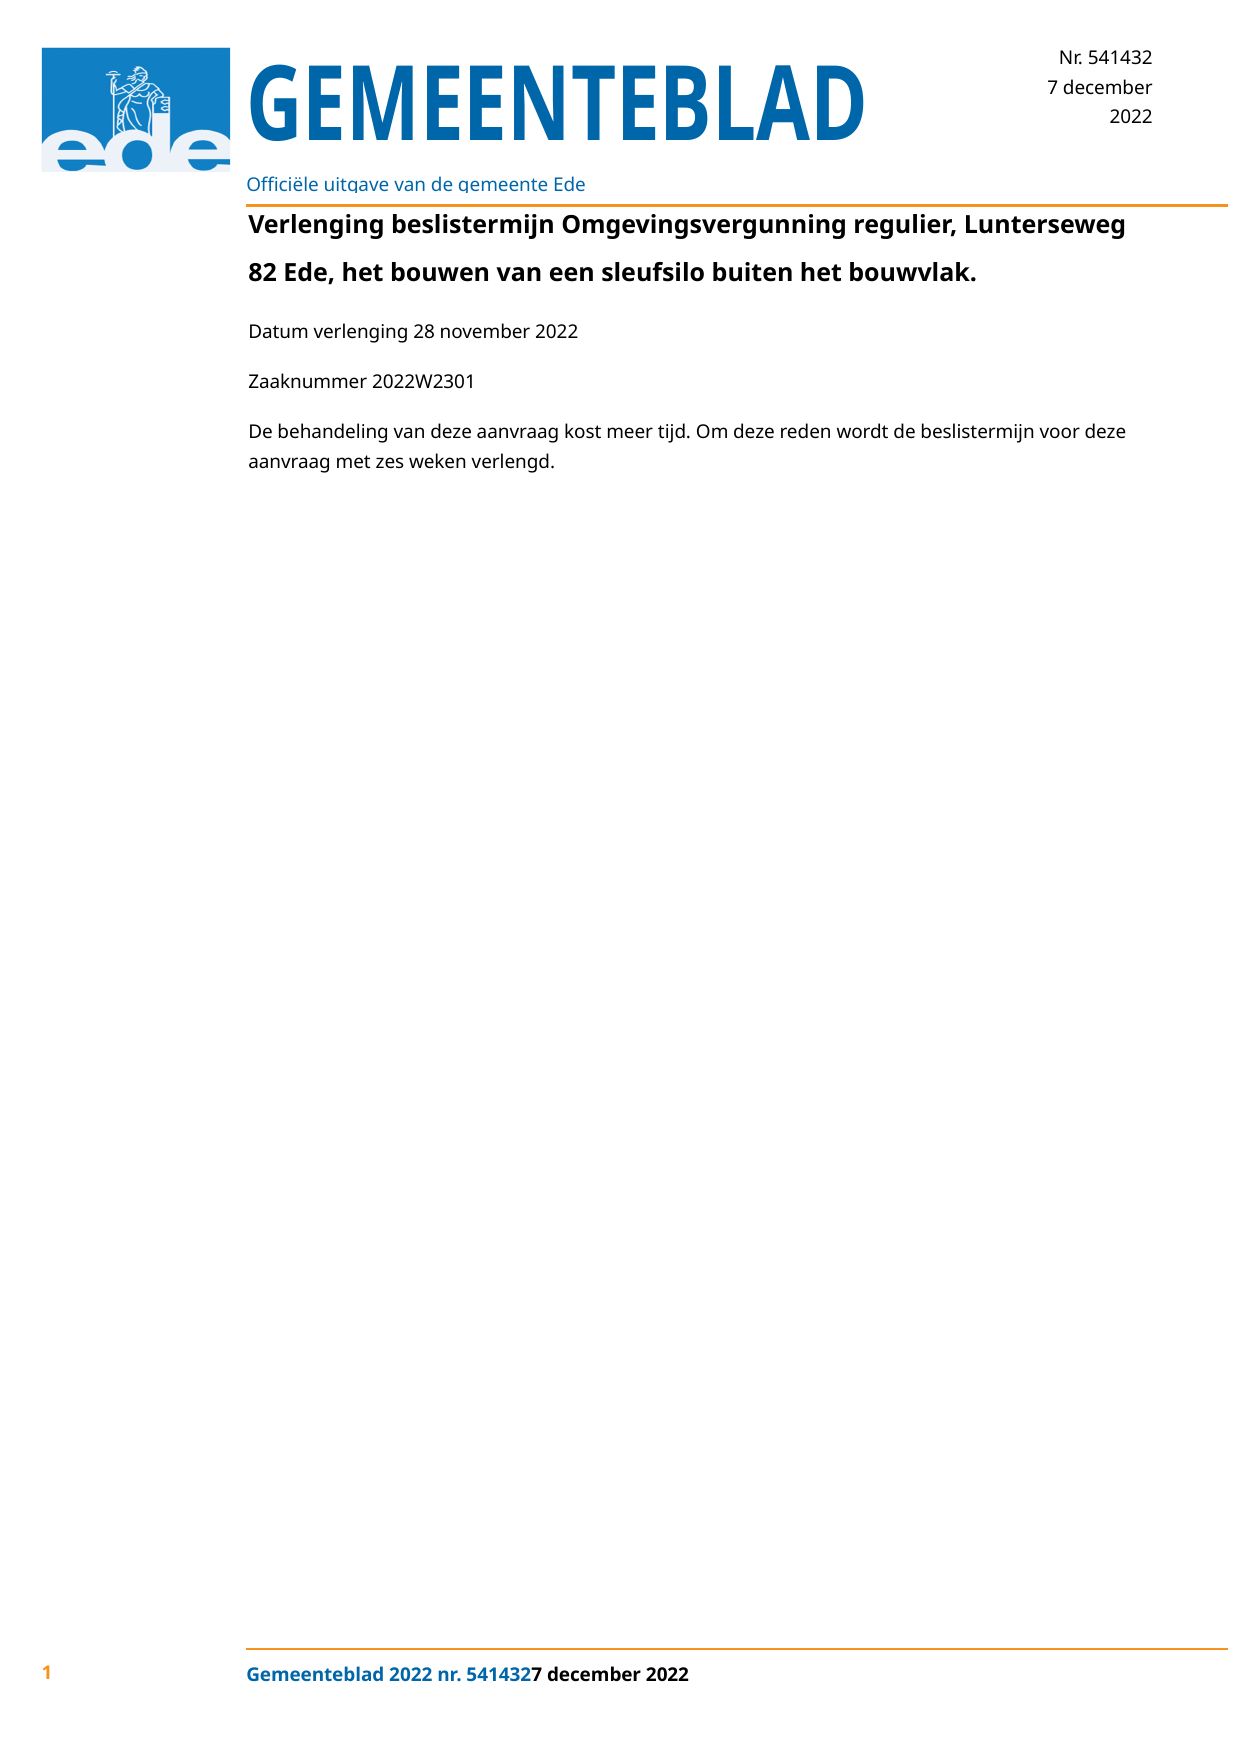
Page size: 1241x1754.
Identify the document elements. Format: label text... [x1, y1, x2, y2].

text De behandeling van deze aanvraag kost meer tijd. Om deze reden wordt de beslistermijn voor deze aanvraag met zes weken verlengd. [248, 419, 1152, 474]
text Datum verlenging 28 november 2022 [248, 318, 1152, 344]
text Zaaknummer 2022W2301 [248, 368, 1152, 394]
picture [41, 47, 231, 172]
text Verlenging beslistermijn Omgevingsvergunning regulier, Lunterseweg 82 Ede, het bouwen van een sleufsilo buiten het bouwvlak. [248, 207, 1152, 288]
